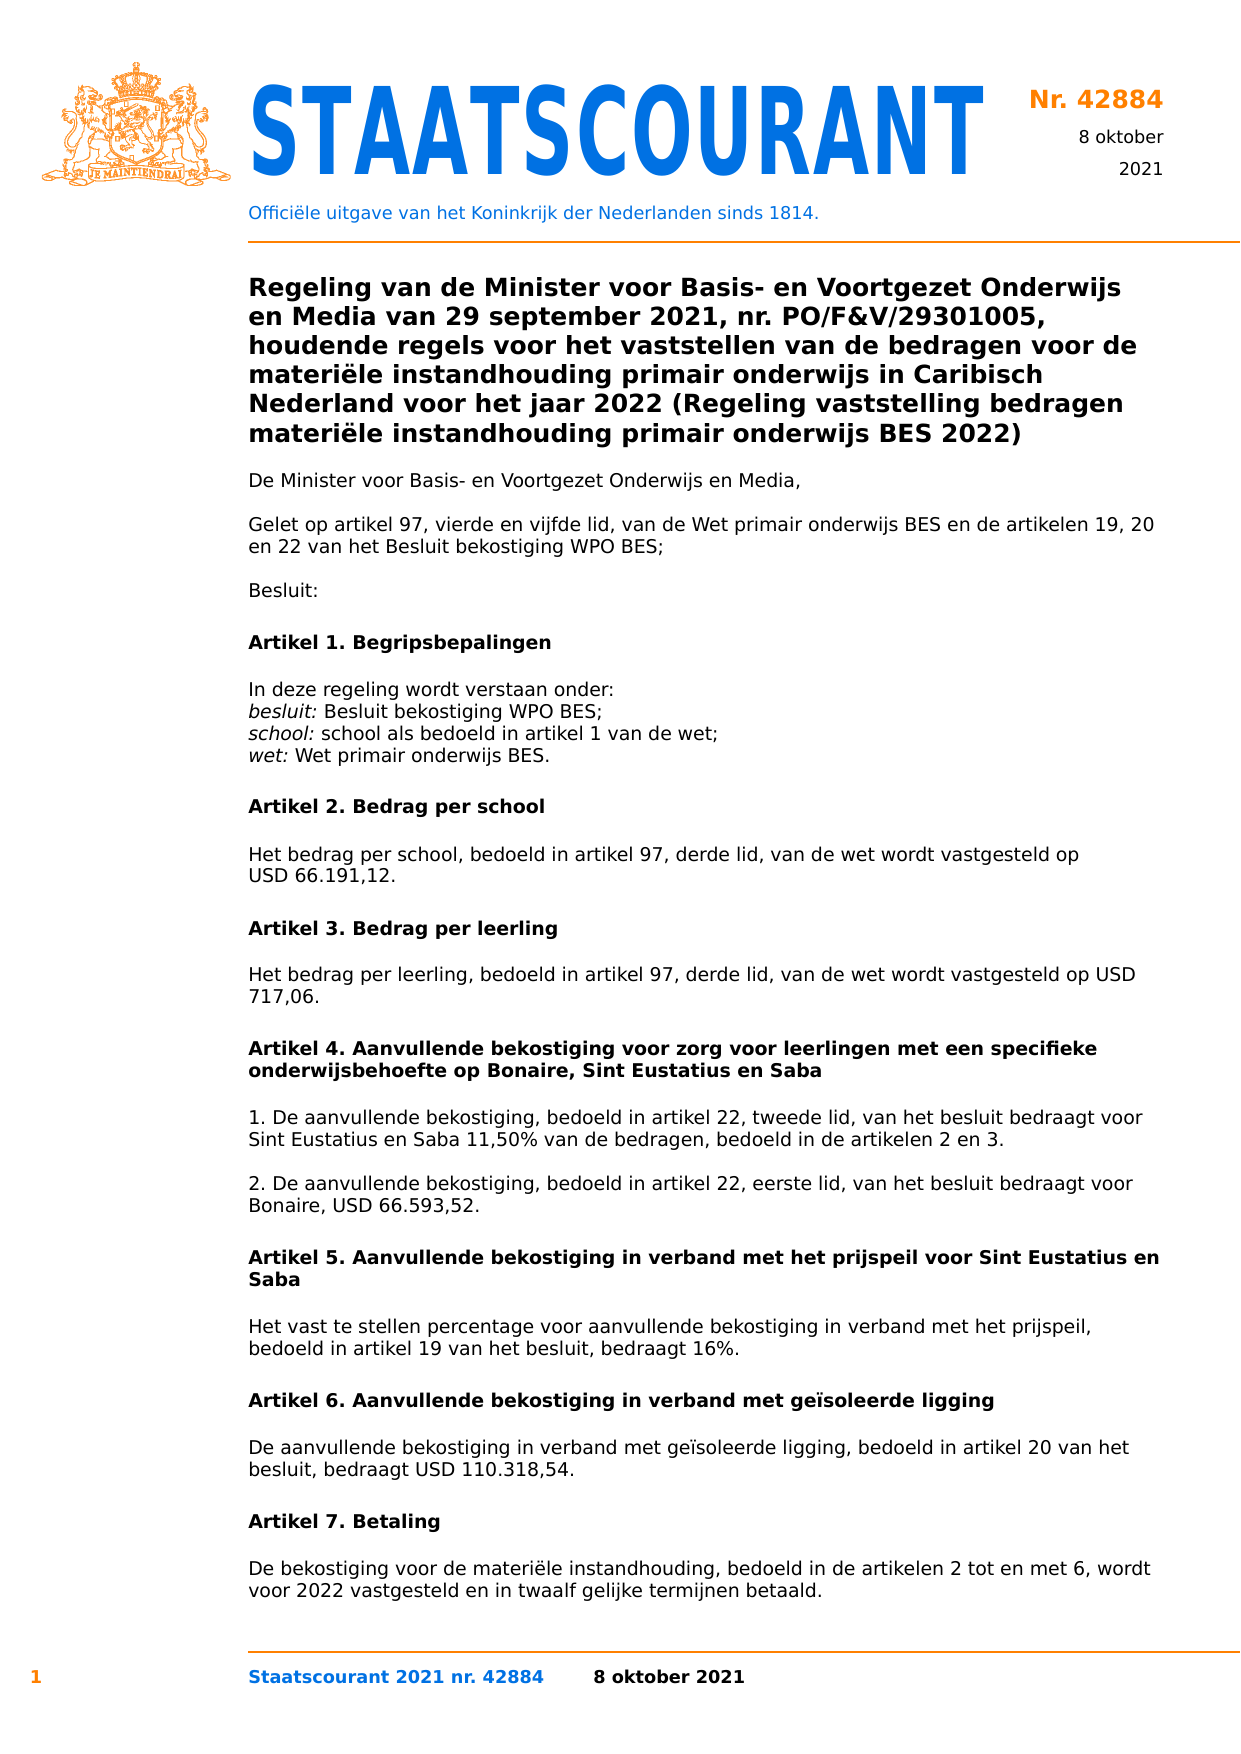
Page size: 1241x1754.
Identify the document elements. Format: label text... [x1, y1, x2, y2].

subtitle Artikel 3. Bedrag per leerling [248, 917, 1163, 939]
text De aanvullende bekostiging in verband met geïsoleerde ligging, bedoeld in artikel 20 van het besluit, bedraagt USD 110.318,54. [248, 1437, 1163, 1481]
subtitle Artikel 2. Bedrag per school [248, 796, 1163, 818]
text 2. De aanvullende bekostiging, bedoeld in artikel 22, eerste lid, van het besluit bedraagt voor Bonaire, USD 66.593,52. [248, 1173, 1163, 1217]
subtitle Artikel 5. Aanvullende bekostiging in verband met het prijspeil voor Sint Eustatius en Saba [248, 1247, 1163, 1291]
subtitle Artikel 4. Aanvullende bekostiging voor zorg voor leerlingen met een specifieke onderwijsbehoefte op Bonaire, Sint Eustatius en Saba [248, 1038, 1163, 1082]
text wet: Wet primair onderwijs BES. [248, 744, 1163, 766]
text De bekostiging voor de materiële instandhouding, bedoeld in de artikelen 2 tot en met 6, wordt voor 2022 vastgesteld en in twaalf gelijke termijnen betaald. [248, 1558, 1163, 1602]
text school: school als bedoeld in artikel 1 van de wet; [248, 722, 1163, 744]
text De Minister voor Basis- en Voortgezet Onderwijs en Media, [248, 470, 1163, 492]
subtitle Artikel 1. Begripsbepalingen [248, 632, 1163, 653]
table_cell 8 oktober [998, 121, 1240, 153]
table_cell Officiële uitgave van het Koninkrijk der Nederlanden sinds 1814. [248, 203, 1240, 241]
text Gelet op artikel 97, vierde en vijfde lid, van de Wet primair onderwijs BES en de artikelen 19, 20 en 22 van het Besluit bekostiging WPO BES; [248, 514, 1163, 558]
text Het bedrag per leerling, bedoeld in artikel 97, derde lid, van de wet wordt vastgesteld op USD 717,06. [248, 964, 1163, 1008]
table_header Nr. 42884 [998, 62, 1240, 121]
subtitle Artikel 6. Aanvullende bekostiging in verband met geïsoleerde ligging [248, 1390, 1163, 1412]
text besluit: Besluit bekostiging WPO BES; [248, 701, 1163, 722]
text 1. De aanvullende bekostiging, bedoeld in artikel 22, tweede lid, van het besluit bedraagt voor Sint Eustatius en Saba 11,50% van de bedragen, bedoeld in de artikelen 2 en 3. [248, 1107, 1163, 1151]
table_header STAATSCOURANT [248, 62, 998, 203]
subtitle Artikel 7. Betaling [248, 1511, 1163, 1533]
picture [41, 62, 231, 186]
text In deze regeling wordt verstaan onder: [248, 678, 1163, 701]
subtitle Regeling van de Minister voor Basis- en Voortgezet Onderwijs en Media van 29 september 2021, nr. PO/F&V/29301005, houdende regels voor het vaststellen van de bedragen voor de materiële instandhouding primair onderwijs in Caribisch Nederland voor het jaar 2022 (Regeling vaststelling bedragen materiële instandhouding primair onderwijs BES 2022) [248, 273, 1163, 448]
text Besluit: [248, 579, 1163, 602]
text Het vast te stellen percentage voor aanvullende bekostiging in verband met het prijspeil, bedoeld in artikel 19 van het besluit, bedraagt 16%. [248, 1316, 1163, 1360]
text Het bedrag per school, bedoeld in artikel 97, derde lid, van de wet wordt vastgesteld op USD 66.191,12. [248, 843, 1163, 887]
table_cell 2021 [998, 153, 1240, 203]
table_header [25, 62, 248, 241]
